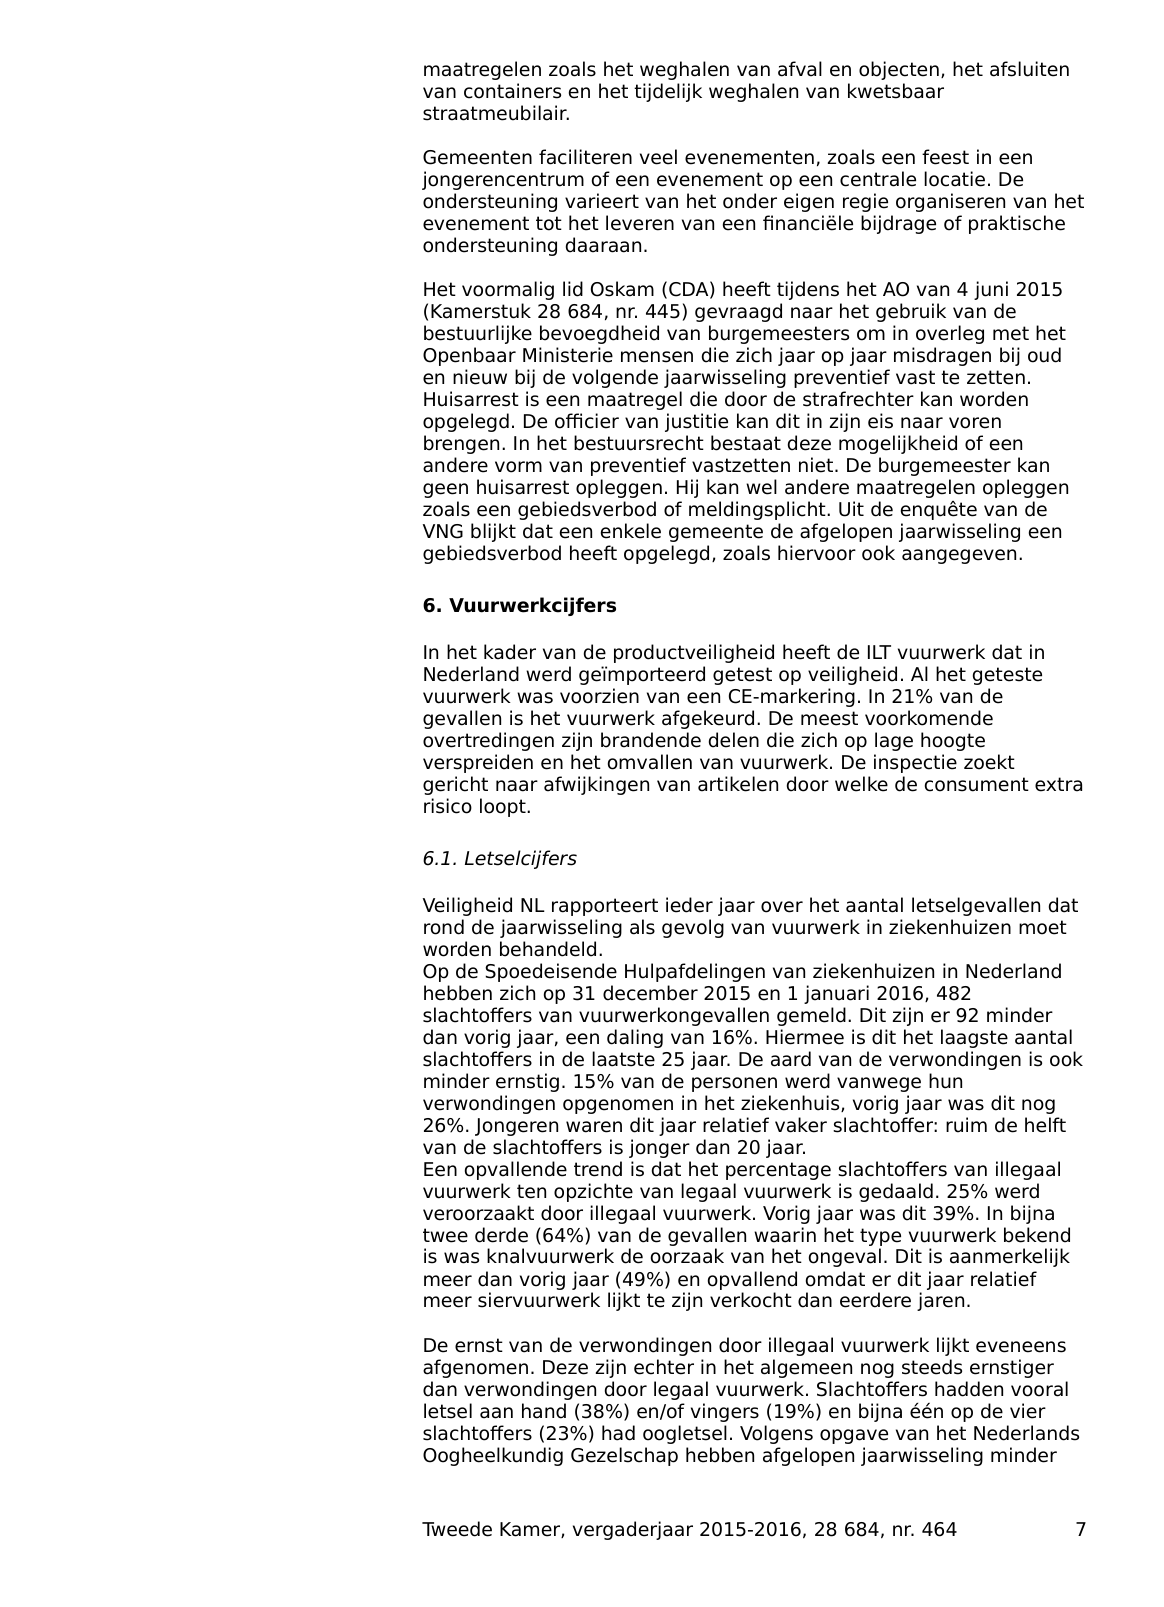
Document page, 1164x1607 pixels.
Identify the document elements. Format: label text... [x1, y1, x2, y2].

text In het kader van de productveiligheid heeft de ILT vuurwerk dat in Nederland werd geïmporteerd getest op veiligheid. Al het geteste vuurwerk was voorzien van een CE-markering. In 21% van de gevallen is het vuurwerk afgekeurd. De meest voorkomende overtredingen zijn brandende delen die zich op lage hoogte verspreiden en het omvallen van vuurwerk. De inspectie zoekt gericht naar afwijkingen van artikelen door welke de consument extra risico loopt. [422, 642, 1087, 818]
text Veiligheid NL rapporteert ieder jaar over het aantal letselgevallen dat rond de jaarwisseling als gevolg van vuurwerk in ziekenhuizen moet worden behandeld. [422, 895, 1087, 961]
text De ernst van de verwondingen door illegaal vuurwerk lijkt eveneens afgenomen. Deze zijn echter in het algemeen nog steeds ernstiger dan verwondingen door legaal vuurwerk. Slachtoffers hadden vooral letsel aan hand (38%) en/of vingers (19%) en bijna één op de vier slachtoffers (23%) had oogletsel. Volgens opgave van het Nederlands Oogheelkundig Gezelschap hebben afgelopen jaarwisseling minder [422, 1334, 1087, 1466]
text maatregelen zoals het weghalen van afval en objecten, het afsluiten van containers en het tijdelijk weghalen van kwetsbaar straatmeubilair. [422, 59, 1087, 125]
text Huisarrest is een maatregel die door de strafrechter kan worden opgelegd. De officier van justitie kan dit in zijn eis naar voren brengen. In het bestuursrecht bestaat deze mogelijkheid of een andere vorm van preventief vastzetten niet. De burgemeester kan geen huisarrest opleggen. Hij kan wel andere maatregelen opleggen zoals een gebiedsverbod of meldingsplicht. Uit de enquête van de VNG blijkt dat een enkele gemeente de afgelopen jaarwisseling een gebiedsverbod heeft opgelegd, zoals hiervoor ook aangegeven. [422, 389, 1087, 565]
text Een opvallende trend is dat het percentage slachtoffers van illegaal vuurwerk ten opzichte van legaal vuurwerk is gedaald. 25% werd veroorzaakt door illegaal vuurwerk. Vorig jaar was dit 39%. In bijna twee derde (64%) van de gevallen waarin het type vuurwerk bekend is was knalvuurwerk de oorzaak van het ongeval. Dit is aanmerkelijk meer dan vorig jaar (49%) en opvallend omdat er dit jaar relatief meer siervuurwerk lijkt te zijn verkocht dan eerdere jaren. [422, 1158, 1087, 1312]
subtitle 6. Vuurwerkcijfers [422, 595, 1087, 617]
subtitle 6.1. Letselcijfers [422, 848, 1087, 870]
text Gemeenten faciliteren veel evenementen, zoals een feest in een jongerencentrum of een evenement op een centrale locatie. De ondersteuning varieert van het onder eigen regie organiseren van het evenement tot het leveren van een financiële bijdrage of praktische ondersteuning daaraan. [422, 147, 1087, 257]
text Op de Spoedeisende Hulpafdelingen van ziekenhuizen in Nederland hebben zich op 31 december 2015 en 1 januari 2016, 482 slachtoffers van vuurwerkongevallen gemeld. Dit zijn er 92 minder dan vorig jaar, een daling van 16%. Hiermee is dit het laagste aantal slachtoffers in de laatste 25 jaar. De aard van de verwondingen is ook minder ernstig. 15% van de personen werd vanwege hun verwondingen opgenomen in het ziekenhuis, vorig jaar was dit nog 26%. Jongeren waren dit jaar relatief vaker slachtoffer: ruim de helft van de slachtoffers is jonger dan 20 jaar. [422, 961, 1087, 1158]
text Het voormalig lid Oskam (CDA) heeft tijdens het AO van 4 juni 2015 (Kamerstuk 28 684, nr. 445) gevraagd naar het gebruik van de bestuurlijke bevoegdheid van burgemeesters om in overleg met het Openbaar Ministerie mensen die zich jaar op jaar misdragen bij oud en nieuw bij de volgende jaarwisseling preventief vast te zetten. [422, 279, 1087, 389]
